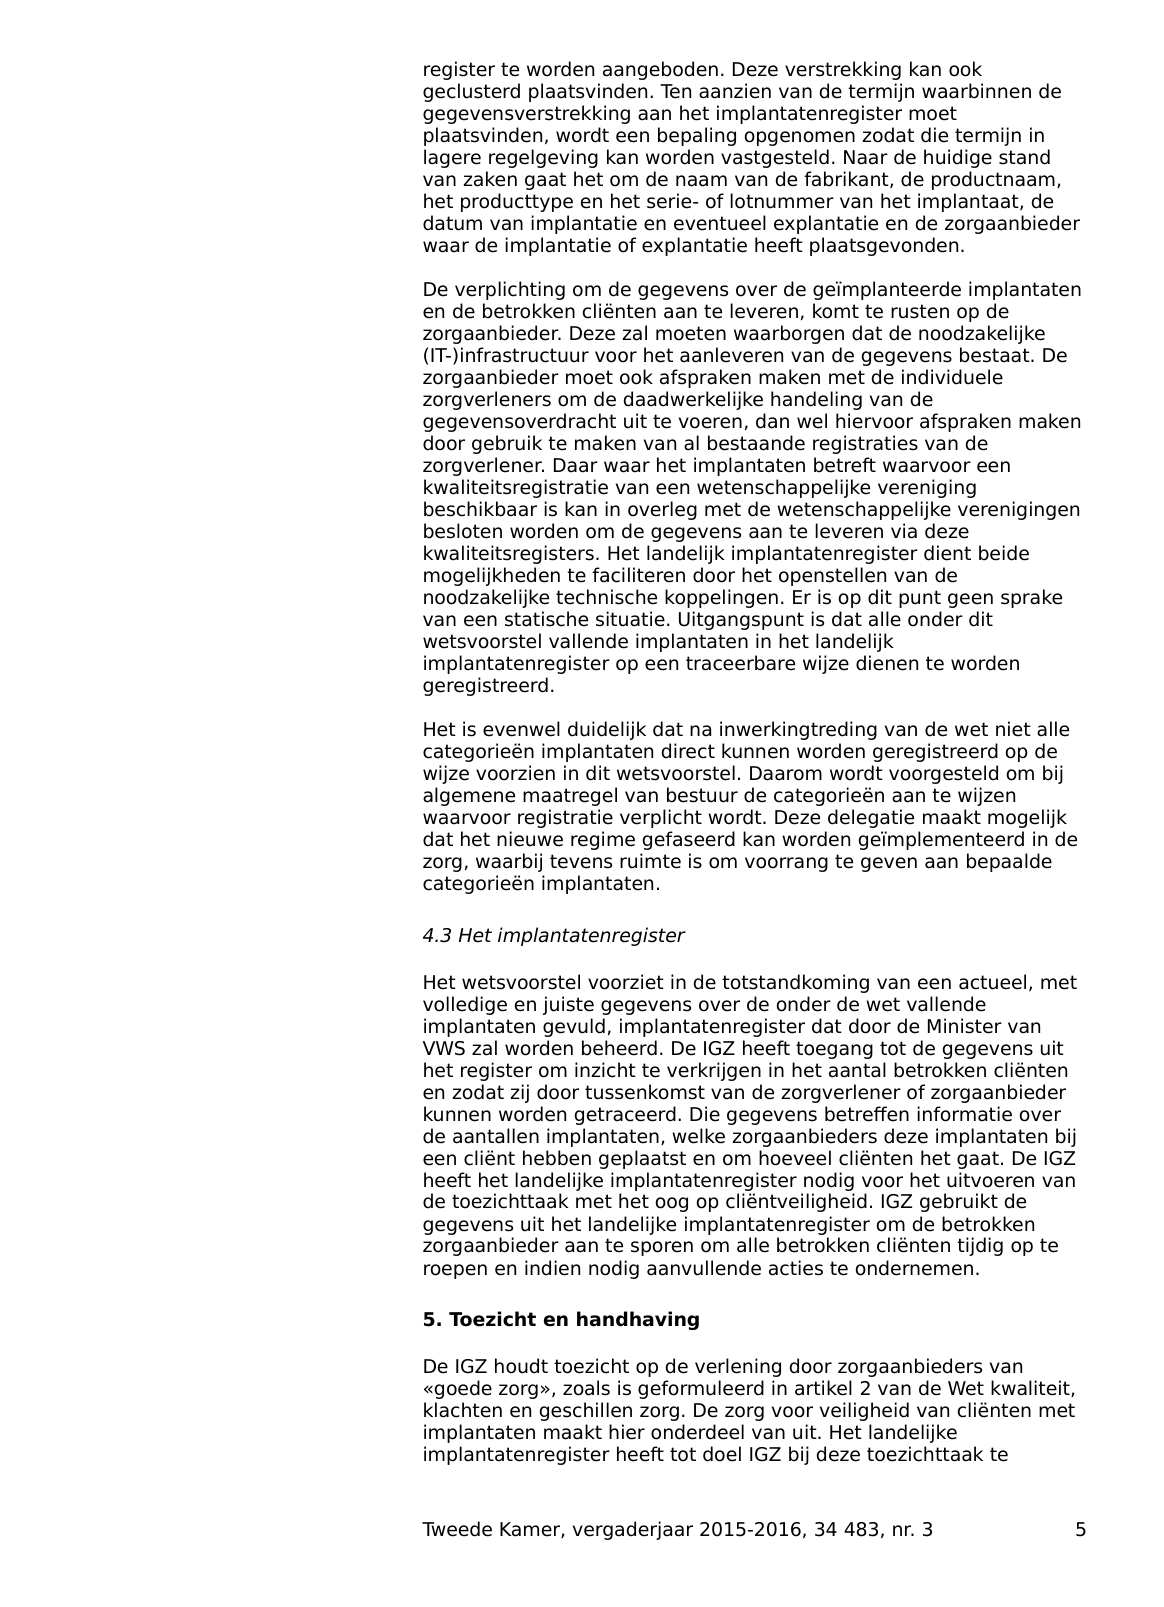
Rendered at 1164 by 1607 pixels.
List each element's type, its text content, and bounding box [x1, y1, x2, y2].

text register te worden aangeboden. Deze verstrekking kan ook geclusterd plaatsvinden. Ten aanzien van de termijn waarbinnen de gegevensverstrekking aan het implantatenregister moet plaatsvinden, wordt een bepaling opgenomen zodat die termijn in lagere regelgeving kan worden vastgesteld. Naar de huidige stand van zaken gaat het om de naam van de fabrikant, de productnaam, het producttype en het serie- of lotnummer van het implantaat, de datum van implantatie en eventueel explantatie en de zorgaanbieder waar de implantatie of explantatie heeft plaatsgevonden. [422, 59, 1087, 257]
text De verplichting om de gegevens over de geïmplanteerde implantaten en de betrokken cliënten aan te leveren, komt te rusten op de zorgaanbieder. Deze zal moeten waarborgen dat de noodzakelijke (IT-)infrastructuur voor het aanleveren van de gegevens bestaat. De zorgaanbieder moet ook afspraken maken met de individuele zorgverleners om de daadwerkelijke handeling van de gegevensoverdracht uit te voeren, dan wel hiervoor afspraken maken door gebruik te maken van al bestaande registraties van de zorgverlener. Daar waar het implantaten betreft waarvoor een kwaliteitsregistratie van een wetenschappelijke vereniging beschikbaar is kan in overleg met de wetenschappelijke verenigingen besloten worden om de gegevens aan te leveren via deze kwaliteitsregisters. Het landelijk implantatenregister dient beide mogelijkheden te faciliteren door het openstellen van de noodzakelijke technische koppelingen. Er is op dit punt geen sprake van een statische situatie. Uitgangspunt is dat alle onder dit wetsvoorstel vallende implantaten in het landelijk implantatenregister op een traceerbare wijze dienen te worden geregistreerd. [422, 279, 1087, 697]
subtitle 5. Toezicht en handhaving [422, 1309, 1087, 1331]
subtitle 4.3 Het implantatenregister [422, 925, 1087, 947]
text Het is evenwel duidelijk dat na inwerkingtreding van de wet niet alle categorieën implantaten direct kunnen worden geregistreerd op de wijze voorzien in dit wetsvoorstel. Daarom wordt voorgesteld om bij algemene maatregel van bestuur de categorieën aan te wijzen waarvoor registratie verplicht wordt. Deze delegatie maakt mogelijk dat het nieuwe regime gefaseerd kan worden geïmplementeerd in de zorg, waarbij tevens ruimte is om voorrang te geven aan bepaalde categorieën implantaten. [422, 719, 1087, 895]
text Het wetsvoorstel voorziet in de totstandkoming van een actueel, met volledige en juiste gegevens over de onder de wet vallende implantaten gevuld, implantatenregister dat door de Minister van VWS zal worden beheerd. De IGZ heeft toegang tot de gegevens uit het register om inzicht te verkrijgen in het aantal betrokken cliënten en zodat zij door tussenkomst van de zorgverlener of zorgaanbieder kunnen worden getraceerd. Die gegevens betreffen informatie over de aantallen implantaten, welke zorgaanbieders deze implantaten bij een cliënt hebben geplaatst en om hoeveel cliënten het gaat. De IGZ heeft het landelijke implantatenregister nodig voor het uitvoeren van de toezichttaak met het oog op cliëntveiligheid. IGZ gebruikt de gegevens uit het landelijke implantatenregister om de betrokken zorgaanbieder aan te sporen om alle betrokken cliënten tijdig op te roepen en indien nodig aanvullende acties te ondernemen. [422, 972, 1087, 1279]
text De IGZ houdt toezicht op de verlening door zorgaanbieders van «goede zorg», zoals is geformuleerd in artikel 2 van de Wet kwaliteit, klachten en geschillen zorg. De zorg voor veiligheid van cliënten met implantaten maakt hier onderdeel van uit. Het landelijke implantatenregister heeft tot doel IGZ bij deze toezichttaak te [422, 1356, 1087, 1466]
